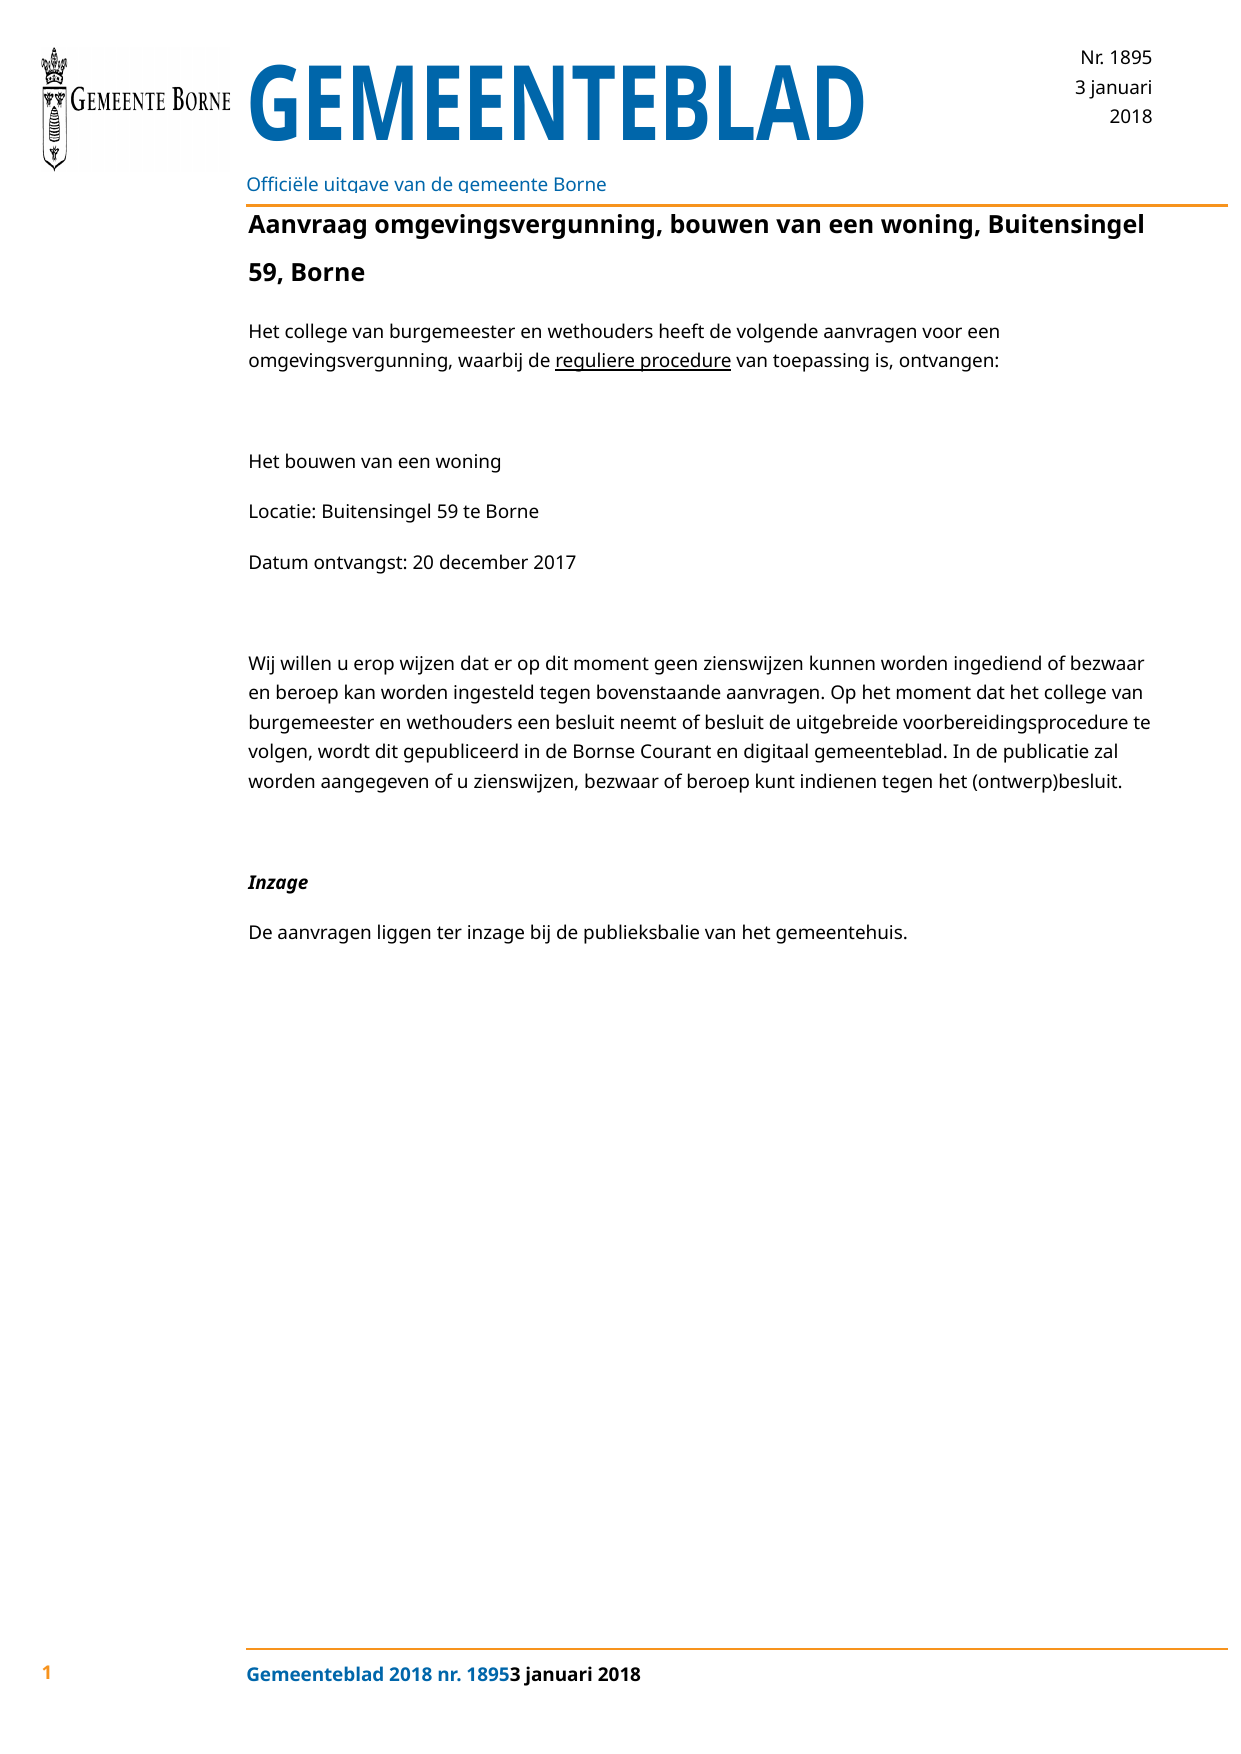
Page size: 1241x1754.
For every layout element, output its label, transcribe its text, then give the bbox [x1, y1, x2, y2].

text Datum ontvangst: 20 december 2017 [248, 549, 1152, 575]
text Aanvraag omgevingsvergunning, bouwen van een woning, Buitensingel 59, Borne [248, 207, 1152, 288]
text Het bouwen van een woning [248, 448, 1152, 474]
picture [41, 47, 231, 172]
text Locatie: Buitensingel 59 te Borne [248, 499, 1152, 524]
text Inzage [248, 869, 1152, 895]
text Het college van burgemeester en wethouders heeft de volgende aanvragen voor een omgevingsvergunning, waarbij de reguliere procedure van toepassing is, ontvangen: [248, 318, 1152, 373]
text Wij willen u erop wijzen dat er op dit moment geen zienswijzen kunnen worden ingediend of bezwaar en beroep kan worden ingesteld tegen bovenstaande aanvragen. Op het moment dat het college van burgemeester en wethouders een besluit neemt of besluit de uitgebreide voorbereidingsprocedure te volgen, wordt dit gepubliceerd in de Bornse Courant en digitaal gemeenteblad. In de publicatie zal worden aangegeven of u zienswijzen, bezwaar of beroep kunt indienen tegen het (ontwerp)besluit. [248, 650, 1152, 794]
text De aanvragen liggen ter inzage bij de publieksbalie van het gemeentehuis. [248, 919, 1152, 945]
